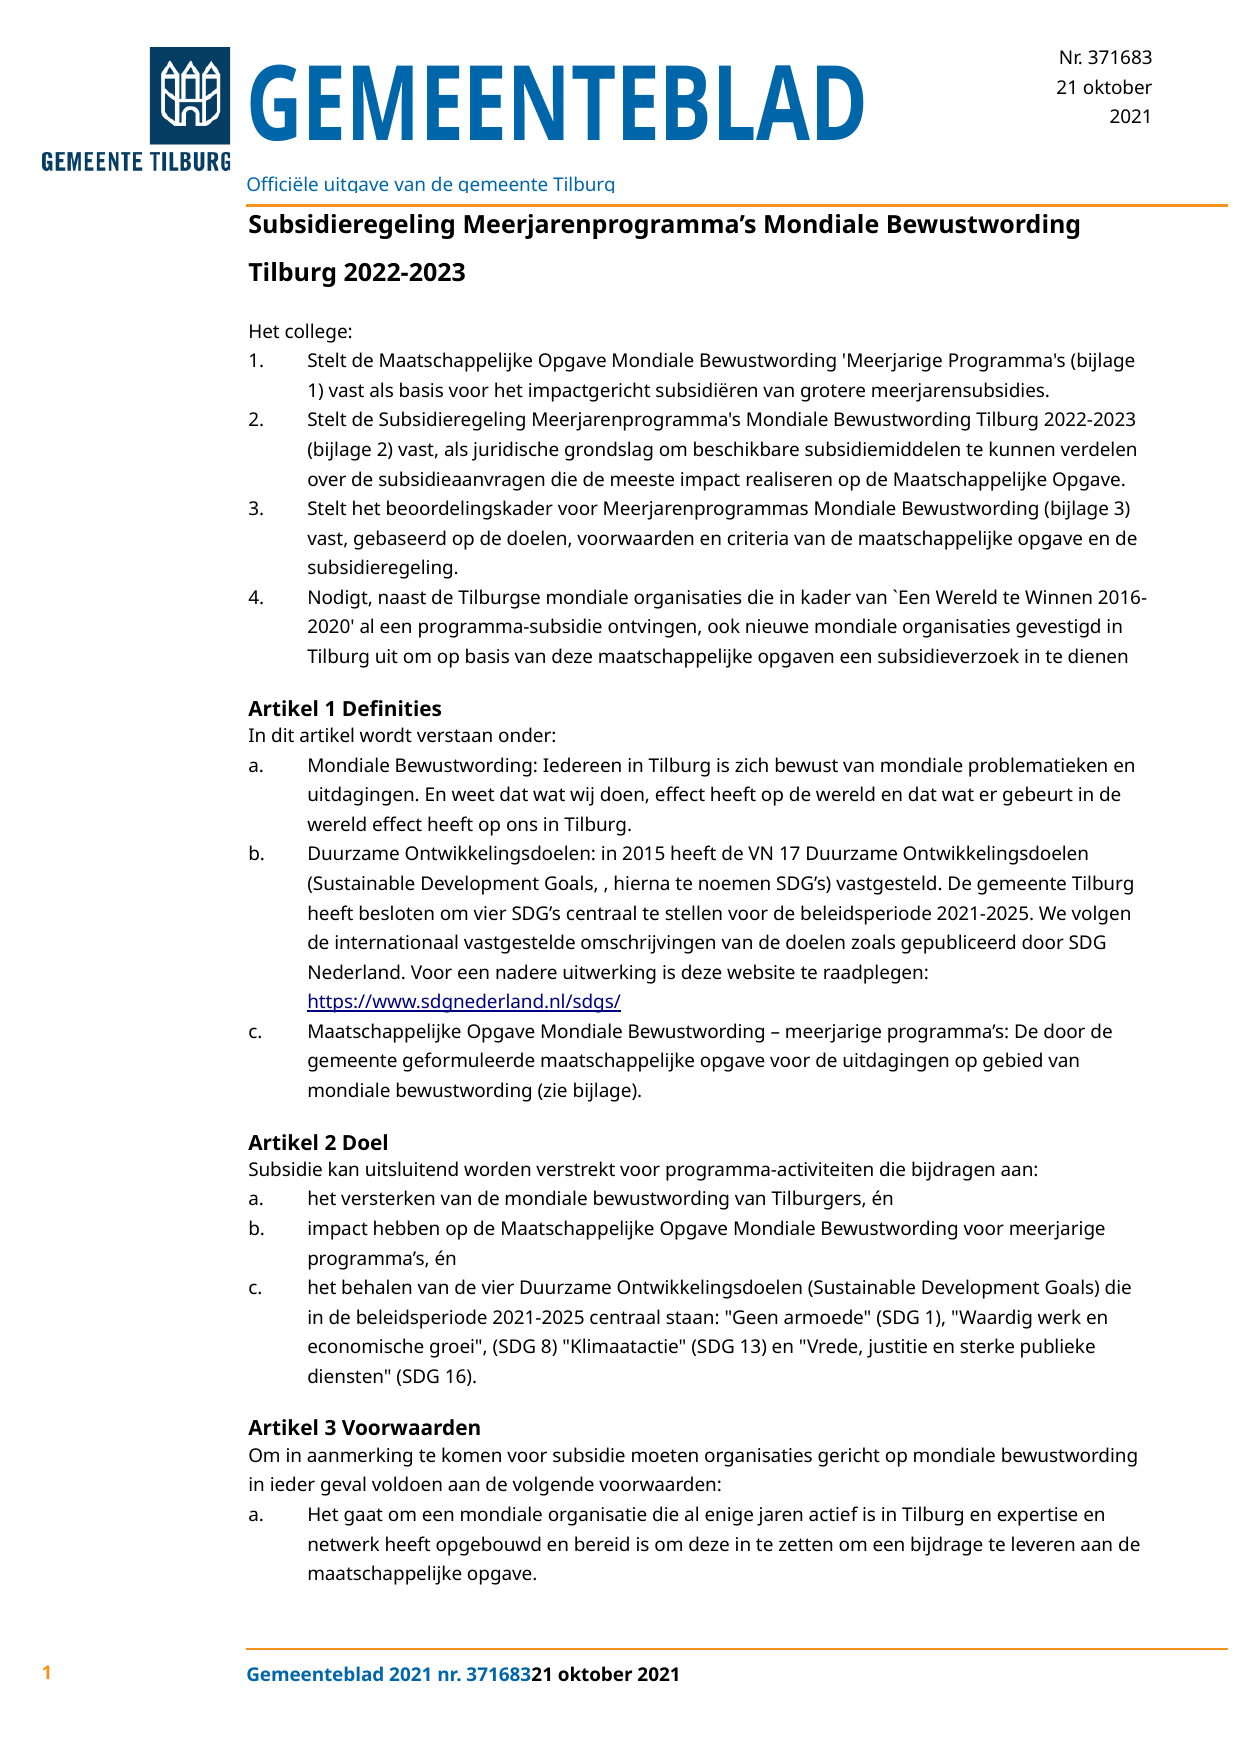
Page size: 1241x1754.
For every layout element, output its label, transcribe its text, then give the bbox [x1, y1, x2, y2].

text Om in aanmerking te komen voor subsidie moeten organisaties gericht op mondiale bewustwording in ieder geval voldoen aan de volgende voorwaarden: [248, 1442, 1152, 1497]
text Artikel 2 Doel [248, 1128, 1152, 1156]
list impact hebben op de Maatschappelijke Opgave Mondiale Bewustwording voor meerjarige programma’s, én [248, 1215, 1152, 1271]
text Subsidieregeling Meerjarenprogramma’s Mondiale Bewustwording Tilburg 2022-2023 [248, 207, 1152, 288]
list Stelt het beoordelingskader voor Meerjarenprogrammas Mondiale Bewustwording (bijlage 3) vast, gebaseerd op de doelen, voorwaarden en criteria van de maatschappelijke opgave en de subsidieregeling. [248, 495, 1152, 580]
text Artikel 3 Voorwaarden [248, 1413, 1152, 1442]
text Het college: [248, 318, 1152, 344]
list Het gaat om een mondiale organisatie die al enige jaren actief is in Tilburg en expertise en netwerk heeft opgebouwd en bereid is om deze in te zetten om een bijdrage te leveren aan de maatschappelijke opgave. [248, 1501, 1152, 1586]
list het versterken van de mondiale bewustwording van Tilburgers, én [248, 1186, 1152, 1211]
text Artikel 1 Definities [248, 694, 1152, 722]
list Mondiale Bewustwording: Iedereen in Tilburg is zich bewust van mondiale problematieken en uitdagingen. En weet dat wat wij doen, effect heeft op de wereld en dat wat er gebeurt in de wereld effect heeft op ons in Tilburg. [248, 752, 1152, 837]
list het behalen van de vier Duurzame Ontwikkelingsdoelen (Sustainable Development Goals) die in de beleidsperiode 2021-2025 centraal staan: "Geen armoede" (SDG 1), "Waardig werk en economische groei", (SDG 8) "Klimaatactie" (SDG 13) en "Vrede, justitie en sterke publieke diensten" (SDG 16). [248, 1274, 1152, 1389]
list Stelt de Subsidieregeling Meerjarenprogramma's Mondiale Bewustwording Tilburg 2022-2023 (bijlage 2) vast, als juridische grondslag om beschikbare subsidiemiddelen te kunnen verdelen over de subsidieaanvragen die de meeste impact realiseren op de Maatschappelijke Opgave. [248, 407, 1152, 492]
list Maatschappelijke Opgave Mondiale Bewustwording – meerjarige programma’s: De door de gemeente geformuleerde maatschappelijke opgave voor de uitdagingen op gebied van mondiale bewustwording (zie bijlage). [248, 1018, 1152, 1103]
list Nodigt, naast de Tilburgse mondiale organisaties die in kader van `Een Wereld te Winnen 2016-2020' al een programma-subsidie ontvingen, ook nieuwe mondiale organisaties gevestigd in Tilburg uit om op basis van deze maatschappelijke opgaven een subsidieverzoek in te dienen [248, 584, 1152, 669]
picture [41, 47, 231, 172]
list Duurzame Ontwikkelingsdoelen: in 2015 heeft de VN 17 Duurzame Ontwikkelingsdoelen (Sustainable Development Goals, , hierna te noemen SDG’s) vastgesteld. De gemeente Tilburg heeft besloten om vier SDG’s centraal te stellen voor de beleidsperiode 2021-2025. We volgen de internationaal vastgestelde omschrijvingen van de doelen zoals gepubliceerd door SDG Nederland. Voor een nadere uitwerking is deze website te raadplegen: https://www.sdgnederland.nl/sdgs/ [248, 841, 1152, 1014]
text In dit artikel wordt verstaan onder: [248, 722, 1152, 748]
list Stelt de Maatschappelijke Opgave Mondiale Bewustwording 'Meerjarige Programma's (bijlage 1) vast als basis voor het impactgericht subsidiëren van grotere meerjarensubsidies. [248, 347, 1152, 403]
text Subsidie kan uitsluitend worden verstrekt voor programma-activiteiten die bijdragen aan: [248, 1156, 1152, 1182]
